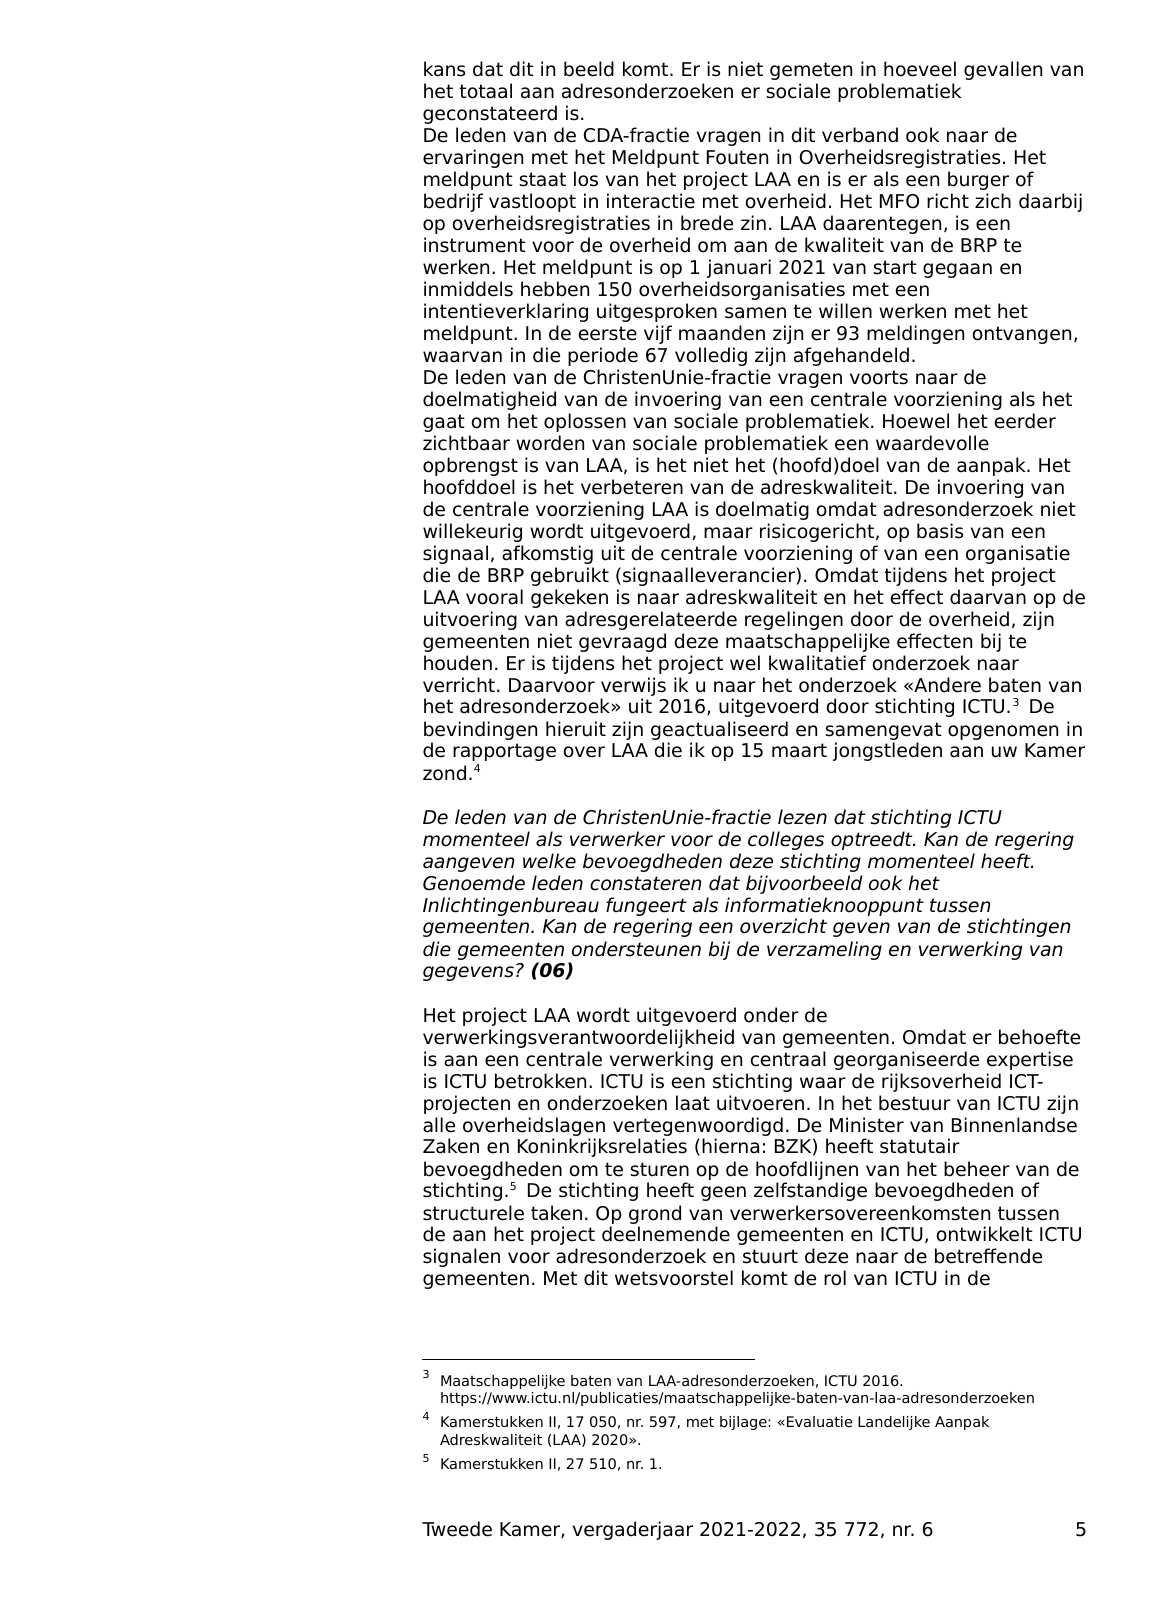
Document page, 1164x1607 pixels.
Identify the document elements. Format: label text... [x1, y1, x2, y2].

text Kamerstukken II, 27 510, nr. 1. [422, 1452, 1087, 1474]
text Het project LAA wordt uitgevoerd onder de verwerkingsverantwoordelijkheid van gemeenten. Omdat er behoefte is aan een centrale verwerking en centraal georganiseerde expertise is ICTU betrokken. ICTU is een stichting waar de rijksoverheid ICT-projecten en onderzoeken laat uitvoeren. In het bestuur van ICTU zijn alle overheidslagen vertegenwoordigd. De Minister van Binnenlandse Zaken en Koninkrijksrelaties (hierna: BZK) heeft statutair bevoegdheden om te sturen op de hoofdlijnen van het beheer van de stichting. De stichting heeft geen zelfstandige bevoegdheden of structurele taken. Op grond van verwerkersovereenkomsten tussen de aan het project deelnemende gemeenten en ICTU, ontwikkelt ICTU signalen voor adresonderzoek en stuurt deze naar de betreffende gemeenten. Met dit wetsvoorstel komt de rol van ICTU in de [422, 1004, 1087, 1290]
text De leden van de ChristenUnie-fractie lezen dat stichting ICTU momenteel als verwerker voor de colleges optreedt. Kan de regering aangeven welke bevoegdheden deze stichting momenteel heeft. Genoemde leden constateren dat bijvoorbeeld ook het Inlichtingenbureau fungeert als informatieknooppunt tussen gemeenten. Kan de regering een overzicht geven van de stichtingen die gemeenten ondersteunen bij de verzameling en verwerking van gegevens? (06) [422, 807, 1087, 982]
text De leden van de ChristenUnie-fractie vragen voorts naar de doelmatigheid van de invoering van een centrale voorziening als het gaat om het oplossen van sociale problematiek. Hoewel het eerder zichtbaar worden van sociale problematiek een waardevolle opbrengst is van LAA, is het niet het (hoofd)doel van de aanpak. Het hoofddoel is het verbeteren van de adreskwaliteit. De invoering van de centrale voorziening LAA is doelmatig omdat adresonderzoek niet willekeurig wordt uitgevoerd, maar risicogericht, op basis van een signaal, afkomstig uit de centrale voorziening of van een organisatie die de BRP gebruikt (signaalleverancier). Omdat tijdens het project LAA vooral gekeken is naar adreskwaliteit en het effect daarvan op de uitvoering van adresgerelateerde regelingen door de overheid, zijn gemeenten niet gevraagd deze maatschappelijke effecten bij te houden. Er is tijdens het project wel kwalitatief onderzoek naar verricht. Daarvoor verwijs ik u naar het onderzoek «Andere baten van het adresonderzoek» uit 2016, uitgevoerd door stichting ICTU. De bevindingen hieruit zijn geactualiseerd en samengevat opgenomen in de rapportage over LAA die ik op 15 maart jongstleden aan uw Kamer zond. [422, 367, 1087, 784]
text Maatschappelijke baten van LAA-adresonderzoeken, ICTU 2016. https://www.ictu.nl/publicaties/maatschappelijke-baten-van-laa-adresonderzoeken [422, 1368, 1087, 1407]
text kans dat dit in beeld komt. Er is niet gemeten in hoeveel gevallen van het totaal aan adresonderzoeken er sociale problematiek geconstateerd is. [422, 59, 1087, 125]
text De leden van de CDA-fractie vragen in dit verband ook naar de ervaringen met het Meldpunt Fouten in Overheidsregistraties. Het meldpunt staat los van het project LAA en is er als een burger of bedrijf vastloopt in interactie met overheid. Het MFO richt zich daarbij op overheidsregistraties in brede zin. LAA daarentegen, is een instrument voor de overheid om aan de kwaliteit van de BRP te werken. Het meldpunt is op 1 januari 2021 van start gegaan en inmiddels hebben 150 overheidsorganisaties met een intentieverklaring uitgesproken samen te willen werken met het meldpunt. In de eerste vijf maanden zijn er 93 meldingen ontvangen, waarvan in die periode 67 volledig zijn afgehandeld. [422, 125, 1087, 367]
text Kamerstukken II, 17 050, nr. 597, met bijlage: «Evaluatie Landelijke Aanpak Adreskwaliteit (LAA) 2020». [422, 1410, 1087, 1449]
